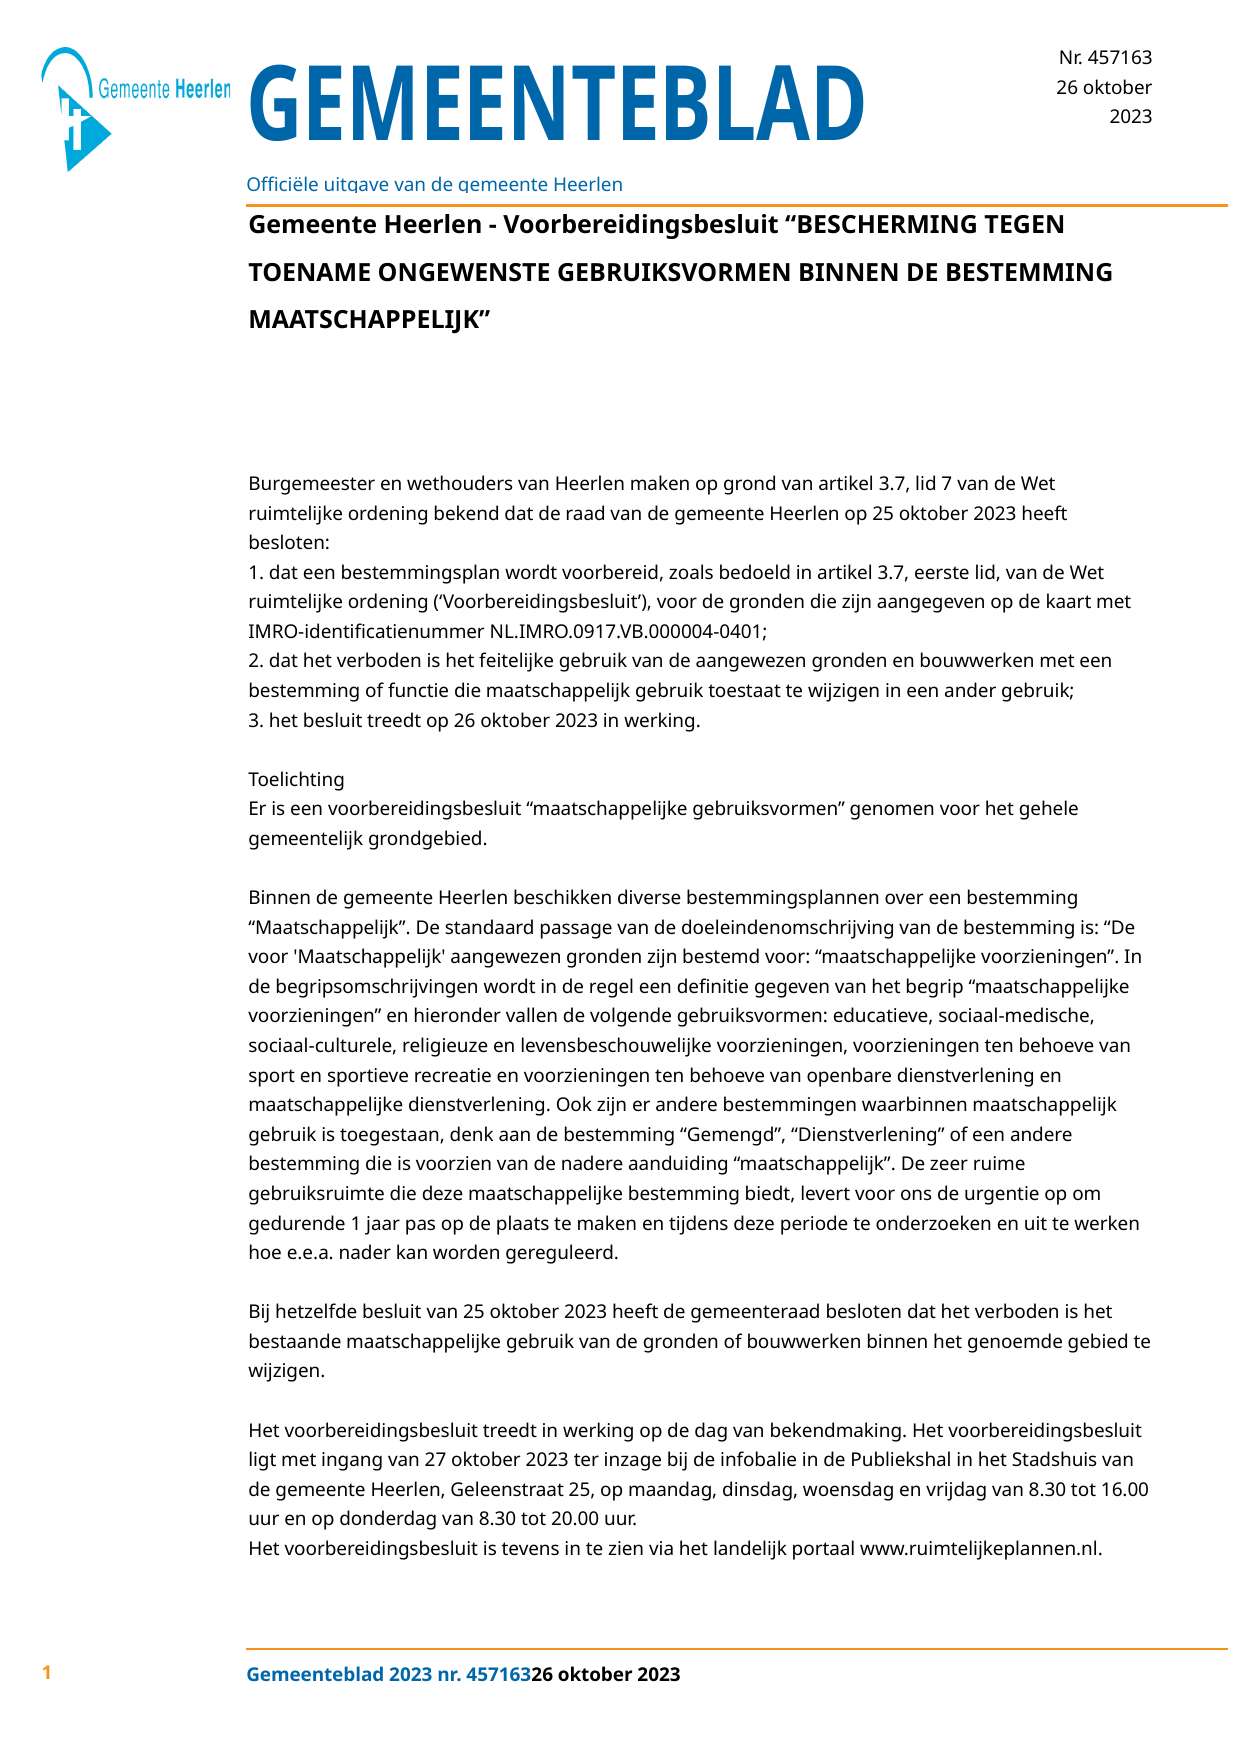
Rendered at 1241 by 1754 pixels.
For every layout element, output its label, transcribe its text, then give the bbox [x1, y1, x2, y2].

text Het voorbereidingsbesluit treedt in werking op de dag van bekendmaking. Het voorbereidingsbesluit ligt met ingang van 27 oktober 2023 ter inzage bij de infobalie in de Publiekshal in het Stadshuis van de gemeente Heerlen, Geleenstraat 25, op maandag, dinsdag, woensdag en vrijdag van 8.30 tot 16.00 uur en op donderdag van 8.30 tot 20.00 uur. [248, 1417, 1152, 1531]
text Het voorbereidingsbesluit is tevens in te zien via het landelijk portaal www.ruimtelijkeplannen.nl. [248, 1535, 1152, 1561]
text Binnen de gemeente Heerlen beschikken diverse bestemmingsplannen over een bestemming “Maatschappelijk”. De standaard passage van de doeleindenomschrijving van de bestemming is: “De voor 'Maatschappelijk' aangewezen gronden zijn bestemd voor: “maatschappelijke voorzieningen”. In de begripsomschrijvingen wordt in de regel een definitie gegeven van het begrip “maatschappelijke voorzieningen” en hieronder vallen de volgende gebruiksvormen: educatieve, sociaal-medische, sociaal-culturele, religieuze en levensbeschouwelijke voorzieningen, voorzieningen ten behoeve van sport en sportieve recreatie en voorzieningen ten behoeve van openbare dienstverlening en maatschappelijke dienstverlening. Ook zijn er andere bestemmingen waarbinnen maatschappelijk gebruik is toegestaan, denk aan de bestemming “Gemengd”, “Dienstverlening” of een andere bestemming die is voorzien van de nadere aanduiding “maatschappelijk”. De zeer ruime gebruiksruimte die deze maatschappelijke bestemming biedt, levert voor ons de urgentie op om gedurende 1 jaar pas op de plaats te maken en tijdens deze periode te onderzoeken en uit te werken hoe e.e.a. nader kan worden gereguleerd. [248, 884, 1152, 1265]
text 1. dat een bestemmingsplan wordt voorbereid, zoals bedoeld in artikel 3.7, eerste lid, van de Wet ruimtelijke ordening (‘Voorbereidingsbesluit’), voor de gronden die zijn aangegeven op de kaart met IMRO-identificatienummer NL.IMRO.0917.VB.000004-0401; [248, 559, 1152, 644]
text Er is een voorbereidingsbesluit “maatschappelijke gebruiksvormen” genomen voor het gehele gemeentelijk grondgebied. [248, 796, 1152, 851]
text 3. het besluit treedt op 26 oktober 2023 in werking. [248, 707, 1152, 732]
text Burgemeester en wethouders van Heerlen maken op grond van artikel 3.7, lid 7 van de Wet ruimtelijke ordening bekend dat de raad van de gemeente Heerlen op 25 oktober 2023 heeft besloten: [248, 470, 1152, 555]
text Bij hetzelfde besluit van 25 oktober 2023 heeft de gemeenteraad besloten dat het verboden is het bestaande maatschappelijke gebruik van de gronden of bouwwerken binnen het genoemde gebied te wijzigen. [248, 1298, 1152, 1383]
text 2. dat het verboden is het feitelijke gebruik van de aangewezen gronden en bouwwerken met een bestemming of functie die maatschappelijk gebruik toestaat te wijzigen in een ander gebruik; [248, 648, 1152, 703]
picture [41, 47, 59, 70]
picture [41, 47, 231, 172]
text Gemeente Heerlen - Voorbereidingsbesluit “BESCHERMING TEGEN TOENAME ONGEWENSTE GEBRUIKSVORMEN BINNEN DE BESTEMMING MAATSCHAPPELIJK” [248, 207, 1152, 336]
text Toelichting [248, 766, 1152, 792]
